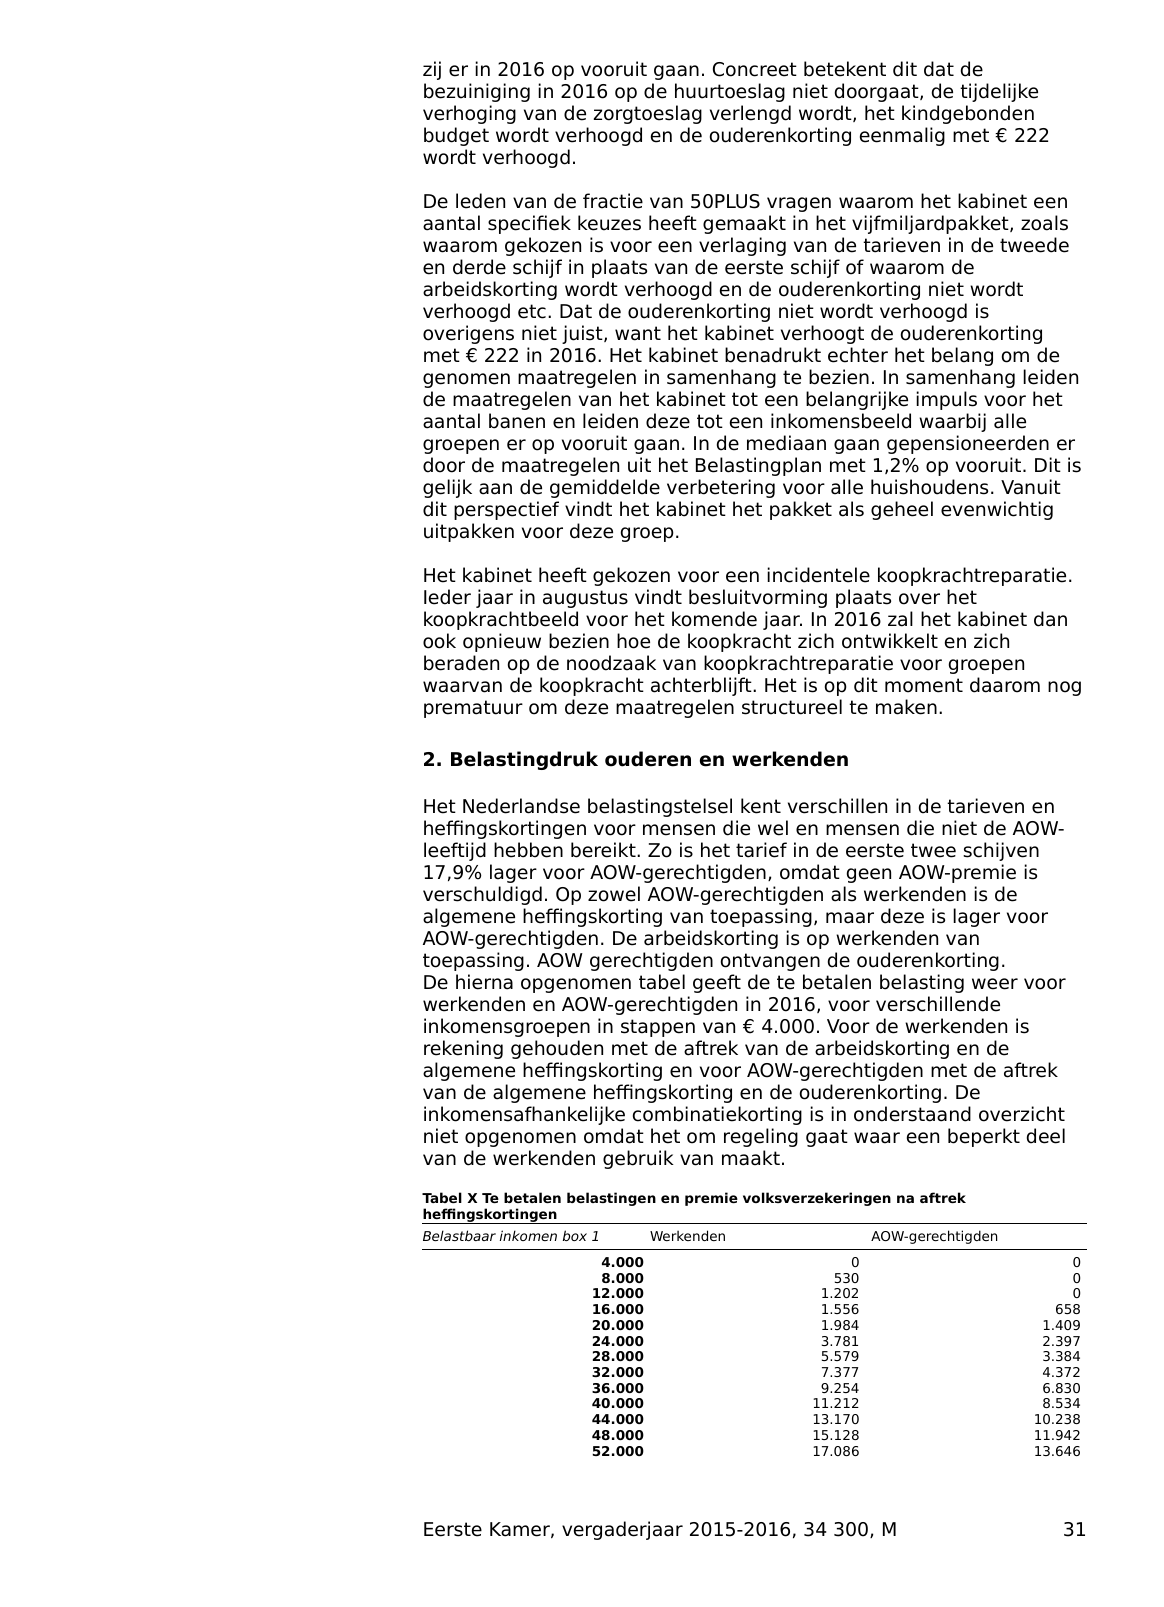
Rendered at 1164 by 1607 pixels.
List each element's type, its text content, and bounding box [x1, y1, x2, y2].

text De hierna opgenomen tabel geeft de te betalen belasting weer voor werkenden en AOW-gerechtigden in 2016, voor verschillende inkomensgroepen in stappen van € 4.000. Voor de werkenden is rekening gehouden met de aftrek van de arbeidskorting en de algemene heffingskorting en voor AOW-gerechtigden met de aftrek van de algemene heffingskorting en de ouderenkorting. De inkomensafhankelijke combinatiekorting is in onderstaand overzicht niet opgenomen omdat het om regeling gaat waar een beperkt deel van de werkenden gebruik van maakt. [422, 972, 1087, 1169]
table_header Tabel X Te betalen belastingen en premie volksverzekeringen na aftrek heffingskortingen [422, 1191, 1087, 1223]
table_cell 40.000 [422, 1396, 644, 1412]
table_cell 530 [644, 1270, 865, 1286]
table_cell 44.000 [422, 1412, 644, 1428]
table_cell 5.579 [644, 1349, 865, 1365]
text Het kabinet heeft gekozen voor een incidentele koopkrachtreparatie. Ieder jaar in augustus vindt besluitvorming plaats over het koopkrachtbeeld voor het komende jaar. In 2016 zal het kabinet dan ook opnieuw bezien hoe de koopkracht zich ontwikkelt en zich beraden op de noodzaak van koopkrachtreparatie voor groepen waarvan de koopkracht achterblijft. Het is op dit moment daarom nog prematuur om deze maatregelen structureel te maken. [422, 565, 1087, 719]
table_cell 2.397 [865, 1333, 1087, 1349]
table_cell 12.000 [422, 1286, 644, 1302]
table_cell 13.646 [865, 1444, 1087, 1459]
table_cell 7.377 [644, 1365, 865, 1381]
table_cell 1.409 [865, 1318, 1087, 1333]
table_cell 1.984 [644, 1318, 865, 1333]
table_cell Werkenden [644, 1224, 865, 1249]
text De leden van de fractie van 50PLUS vragen waarom het kabinet een aantal specifiek keuzes heeft gemaakt in het vijfmiljardpakket, zoals waarom gekozen is voor een verlaging van de tarieven in de tweede en derde schijf in plaats van de eerste schijf of waarom de arbeidskorting wordt verhoogd en de ouderenkorting niet wordt verhoogd etc. Dat de ouderenkorting niet wordt verhoogd is overigens niet juist, want het kabinet verhoogt de ouderenkorting met € 222 in 2016. Het kabinet benadrukt echter het belang om de genomen maatregelen in samenhang te bezien. In samenhang leiden de maatregelen van het kabinet tot een belangrijke impuls voor het aantal banen en leiden deze tot een inkomensbeeld waarbij alle groepen er op vooruit gaan. In de mediaan gaan gepensioneerden er door de maatregelen uit het Belastingplan met 1,2% op vooruit. Dit is gelijk aan de gemiddelde verbetering voor alle huishoudens. Vanuit dit perspectief vindt het kabinet het pakket als geheel evenwichtig uitpakken voor deze groep. [422, 191, 1087, 543]
table_cell 6.830 [865, 1381, 1087, 1396]
table_cell 15.128 [644, 1428, 865, 1443]
table_cell 3.384 [865, 1349, 1087, 1365]
table_cell 11.212 [644, 1396, 865, 1412]
table_cell 10.238 [865, 1412, 1087, 1428]
table_cell 1.556 [644, 1302, 865, 1318]
table_cell 24.000 [422, 1333, 644, 1349]
table_cell AOW-gerechtigden [865, 1224, 1087, 1249]
table_cell 0 [865, 1270, 1087, 1286]
table_cell 13.170 [644, 1412, 865, 1428]
table_cell 8.534 [865, 1396, 1087, 1412]
table_cell 20.000 [422, 1318, 644, 1333]
table_cell 16.000 [422, 1302, 644, 1318]
table_cell 9.254 [644, 1381, 865, 1396]
subtitle 2. Belastingdruk ouderen en werkenden [422, 749, 1087, 771]
table_cell 0 [865, 1250, 1087, 1270]
table_cell 0 [644, 1250, 865, 1270]
table_cell 36.000 [422, 1381, 644, 1396]
table_cell 3.781 [644, 1333, 865, 1349]
table_cell 32.000 [422, 1365, 644, 1381]
table_cell Belastbaar inkomen box 1 [422, 1224, 644, 1249]
table_cell 1.202 [644, 1286, 865, 1302]
text zij er in 2016 op vooruit gaan. Concreet betekent dit dat de bezuiniging in 2016 op de huurtoeslag niet doorgaat, de tijdelijke verhoging van de zorgtoeslag verlengd wordt, het kindgebonden budget wordt verhoogd en de ouderenkorting eenmalig met € 222 wordt verhoogd. [422, 59, 1087, 169]
table_cell 4.000 [422, 1250, 644, 1270]
table_cell 52.000 [422, 1444, 644, 1459]
table_cell 658 [865, 1302, 1087, 1318]
table_cell 4.372 [865, 1365, 1087, 1381]
table_cell 0 [865, 1286, 1087, 1302]
table_cell 17.086 [644, 1444, 865, 1459]
text Het Nederlandse belastingstelsel kent verschillen in de tarieven en heffingskortingen voor mensen die wel en mensen die niet de AOW-leeftijd hebben bereikt. Zo is het tarief in de eerste twee schijven 17,9% lager voor AOW-gerechtigden, omdat geen AOW-premie is verschuldigd. Op zowel AOW-gerechtigden als werkenden is de algemene heffingskorting van toepassing, maar deze is lager voor AOW-gerechtigden. De arbeidskorting is op werkenden van toepassing. AOW gerechtigden ontvangen de ouderenkorting. [422, 796, 1087, 972]
table_cell 48.000 [422, 1428, 644, 1443]
table_cell 28.000 [422, 1349, 644, 1365]
table_cell 11.942 [865, 1428, 1087, 1443]
table_cell 8.000 [422, 1270, 644, 1286]
